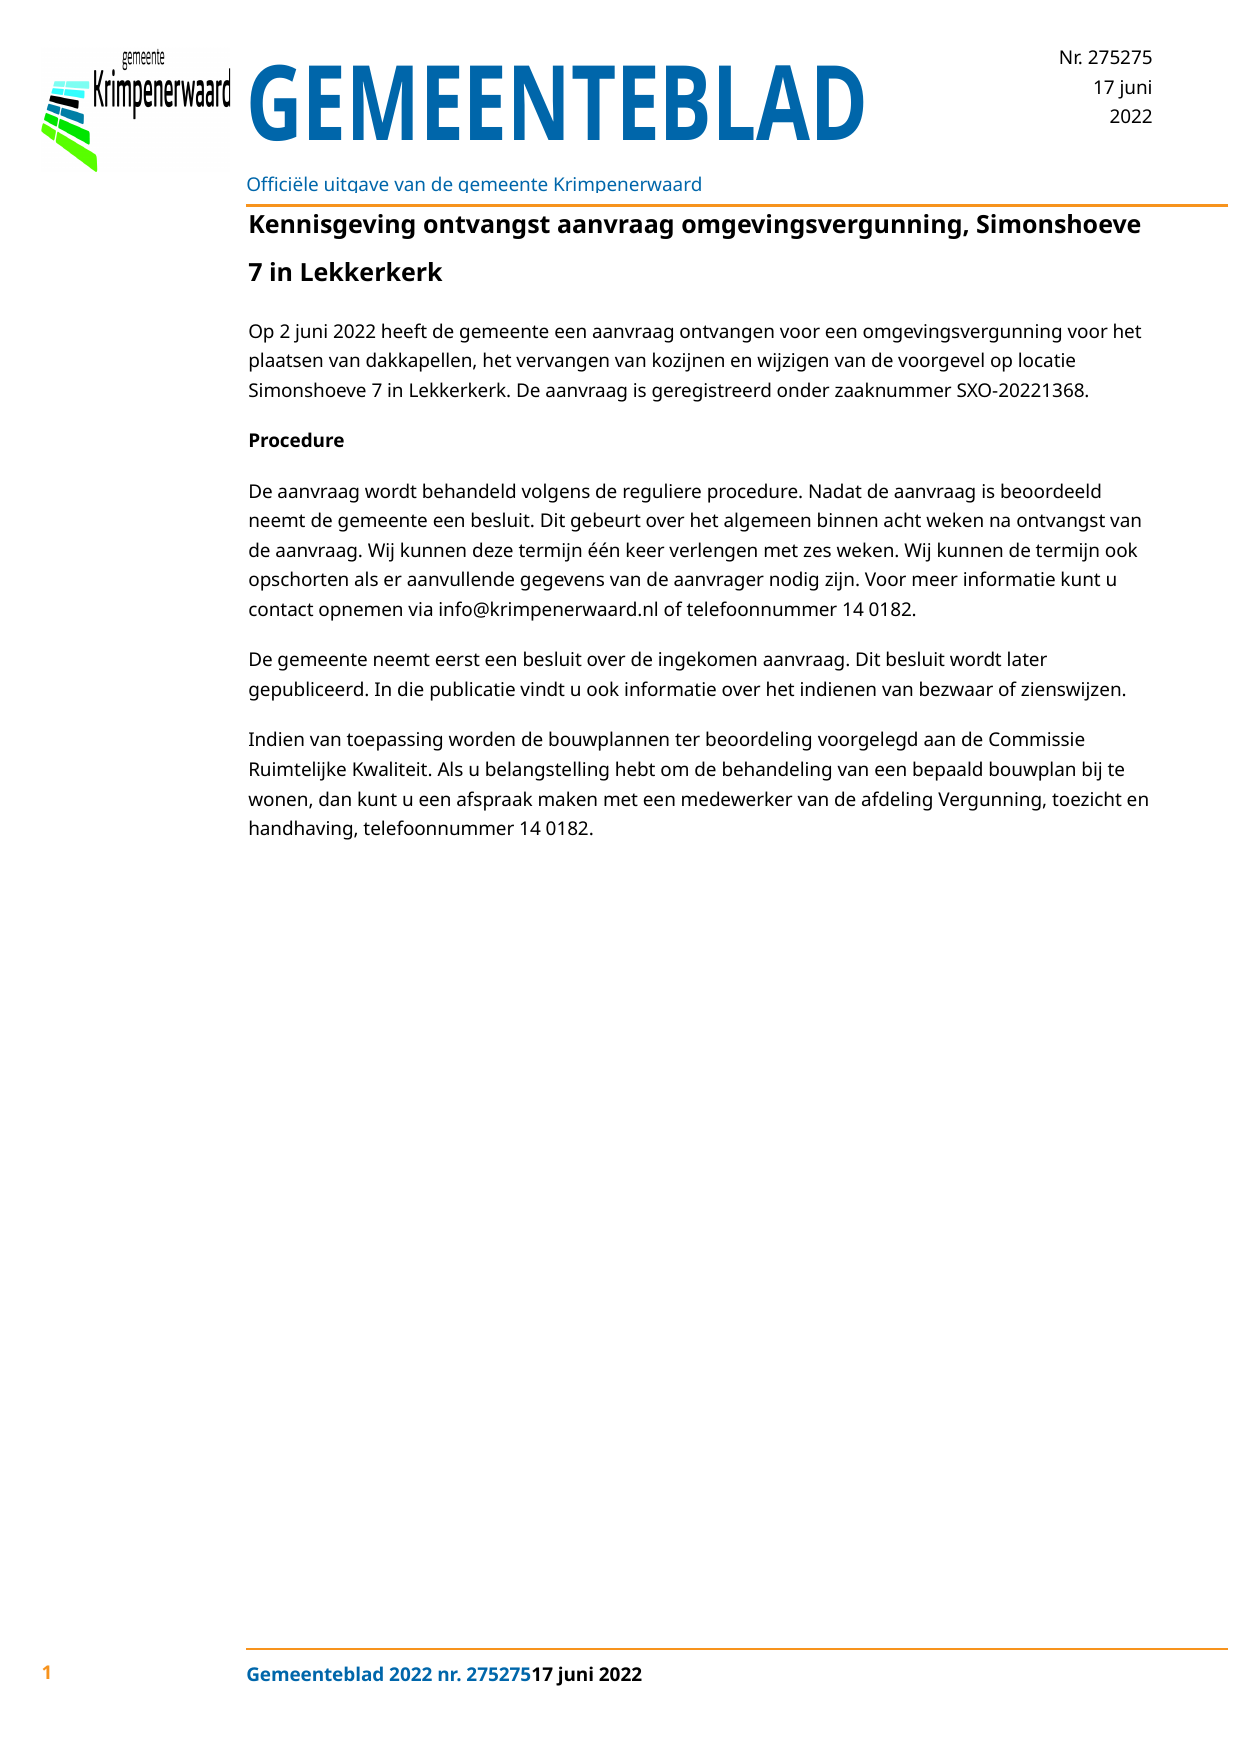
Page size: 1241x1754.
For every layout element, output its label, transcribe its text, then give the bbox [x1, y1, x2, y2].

picture [41, 47, 231, 172]
text De gemeente neemt eerst een besluit over de ingekomen aanvraag. Dit besluit wordt later gepubliceerd. In die publicatie vindt u ook informatie over het indienen van bezwaar of zienswijzen. [248, 647, 1152, 702]
text Kennisgeving ontvangst aanvraag omgevingsvergunning, Simonshoeve 7 in Lekkerkerk [248, 207, 1152, 288]
text Op 2 juni 2022 heeft de gemeente een aanvraag ontvangen voor een omgevingsvergunning voor het plaatsen van dakkapellen, het vervangen van kozijnen en wijzigen van de voorgevel op locatie Simonshoeve 7 in Lekkerkerk. De aanvraag is geregistreerd onder zaaknummer SXO-20221368. [248, 318, 1152, 403]
text Indien van toepassing worden de bouwplannen ter beoordeling voorgelegd aan de Commissie Ruimtelijke Kwaliteit. Als u belangstelling hebt om de behandeling van een bepaald bouwplan bij te wonen, dan kunt u een afspraak maken met een medewerker van de afdeling Vergunning, toezicht en handhaving, telefoonnummer 14 0182. [248, 727, 1152, 841]
text Procedure [248, 427, 1152, 453]
text De aanvraag wordt behandeld volgens de reguliere procedure. Nadat de aanvraag is beoordeeld neemt de gemeente een besluit. Dit gebeurt over het algemeen binnen acht weken na ontvangst van de aanvraag. Wij kunnen deze termijn één keer verlengen met zes weken. Wij kunnen de termijn ook opschorten als er aanvullende gegevens van de aanvrager nodig zijn. Voor meer informatie kunt u contact opnemen via info@krimpenerwaard.nl of telefoonnummer 14 0182. [248, 478, 1152, 622]
